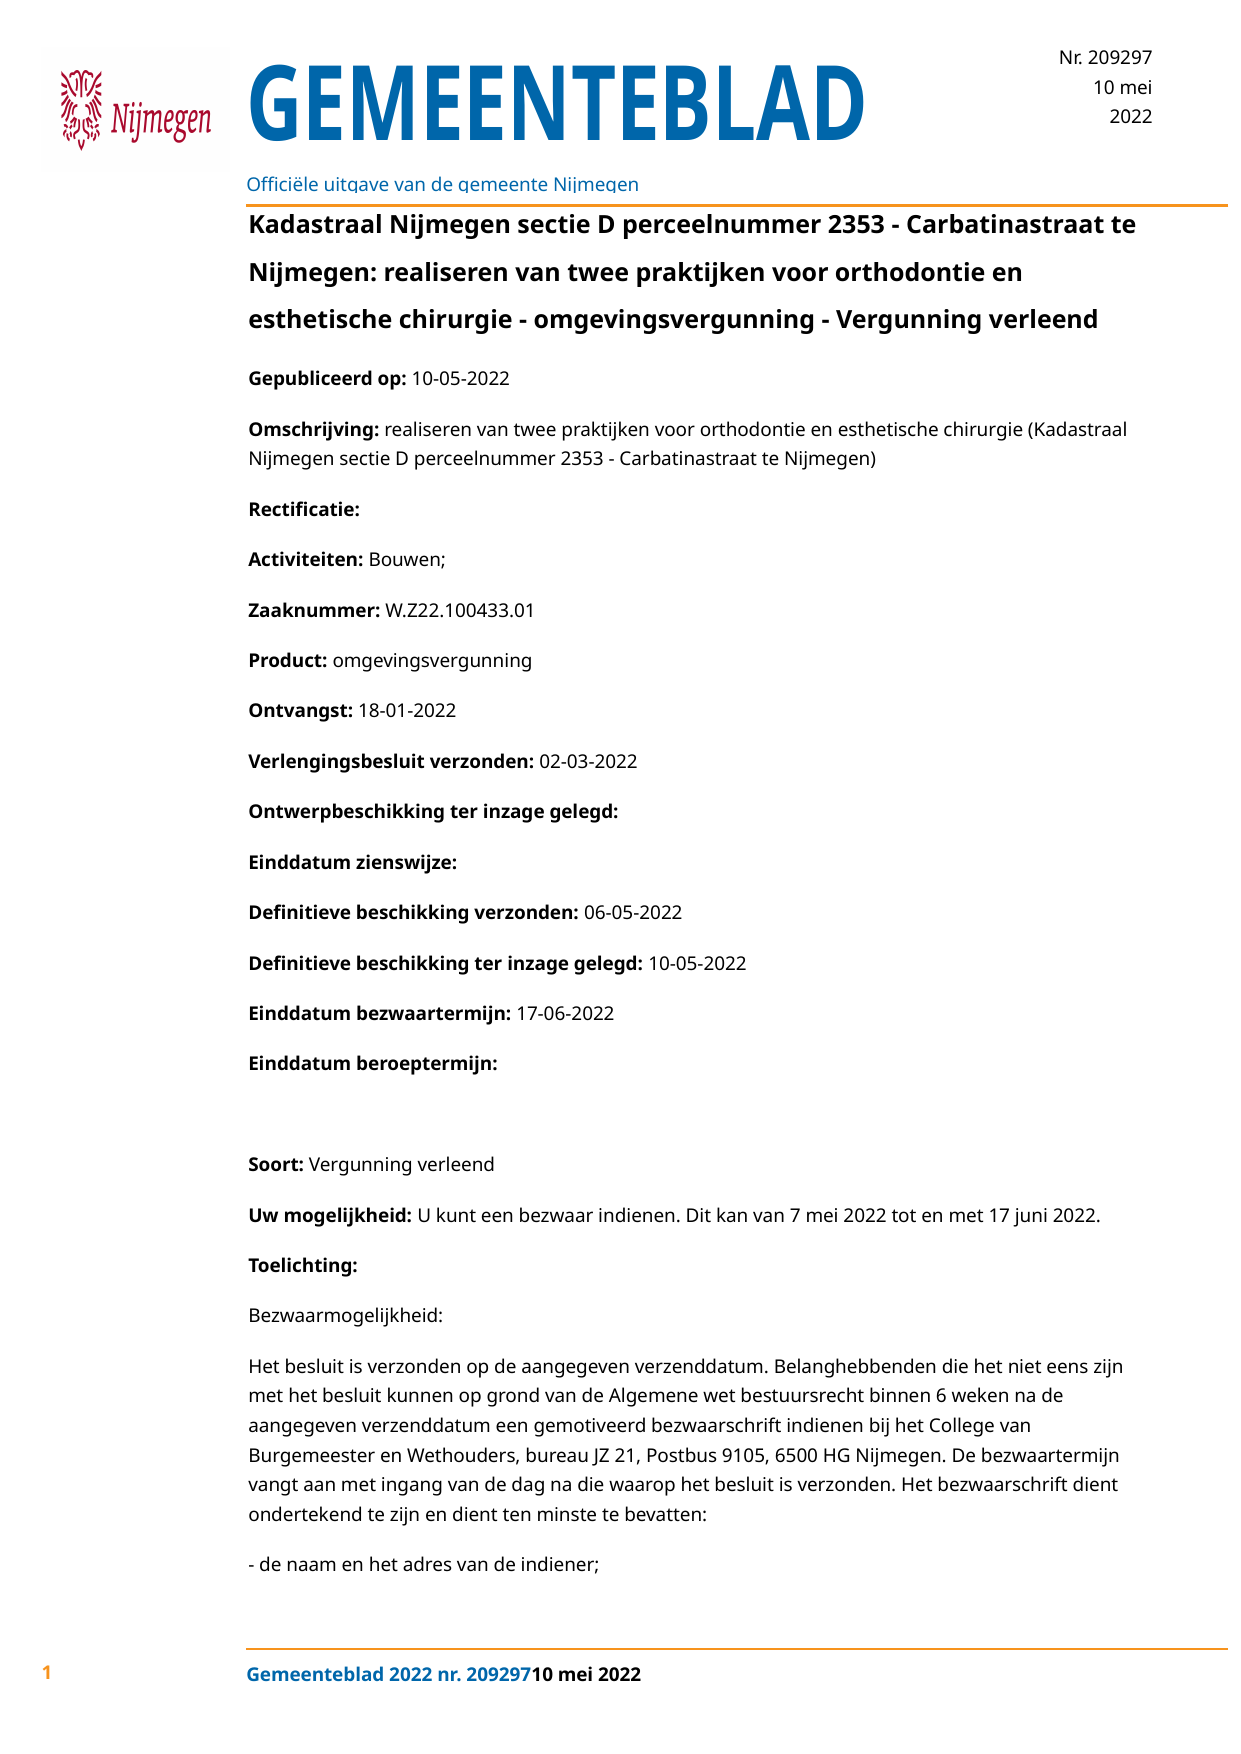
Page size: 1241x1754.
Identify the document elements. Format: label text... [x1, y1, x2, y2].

text Rectificatie: [248, 496, 1152, 522]
text - de naam en het adres van de indiener; [248, 1551, 1152, 1577]
text Zaaknummer: W.Z22.100433.01 [248, 597, 1152, 622]
text Einddatum bezwaartermijn: 17-06-2022 [248, 1000, 1152, 1026]
text Bezwaarmogelijkheid: [248, 1303, 1152, 1328]
picture [41, 47, 231, 172]
text Omschrijving: realiseren van twee praktijken voor orthodontie en esthetische chirurgie (Kadastraal Nijmegen sectie D perceelnummer 2353 - Carbatinastraat te Nijmegen) [248, 416, 1152, 471]
text Verlengingsbesluit verzonden: 02-03-2022 [248, 748, 1152, 774]
text Soort: Vergunning verleend [248, 1151, 1152, 1177]
text Product: omgevingsvergunning [248, 647, 1152, 673]
text Einddatum zienswijze: [248, 849, 1152, 874]
text Ontwerpbeschikking ter inzage gelegd: [248, 798, 1152, 824]
text Activiteiten: Bouwen; [248, 546, 1152, 572]
text Definitieve beschikking ter inzage gelegd: 10-05-2022 [248, 950, 1152, 975]
text Uw mogelijkheid: U kunt een bezwaar indienen. Dit kan van 7 mei 2022 tot en met 17 juni 2022. [248, 1202, 1152, 1227]
text Het besluit is verzonden op de aangegeven verzenddatum. Belanghebbenden die het niet eens zijn met het besluit kunnen op grond van de Algemene wet bestuursrecht binnen 6 weken na de aangegeven verzenddatum een gemotiveerd bezwaarschrift indienen bij het College van Burgemeester en Wethouders, bureau JZ 21, Postbus 9105, 6500 HG Nijmegen. De bezwaartermijn vangt aan met ingang van de dag na die waarop het besluit is verzonden. Het bezwaarschrift dient ondertekend te zijn en dient ten minste te bevatten: [248, 1353, 1152, 1527]
text Definitieve beschikking verzonden: 06-05-2022 [248, 899, 1152, 925]
text Kadastraal Nijmegen sectie D perceelnummer 2353 - Carbatinastraat te Nijmegen: realiseren van twee praktijken voor orthodontie en esthetische chirurgie - omgevingsvergunning - Vergunning verleend [248, 207, 1152, 336]
text Toelichting: [248, 1252, 1152, 1278]
text Ontvangst: 18-01-2022 [248, 698, 1152, 723]
text Einddatum beroeptermijn: [248, 1051, 1152, 1076]
text Gepubliceerd op: 10-05-2022 [248, 366, 1152, 391]
